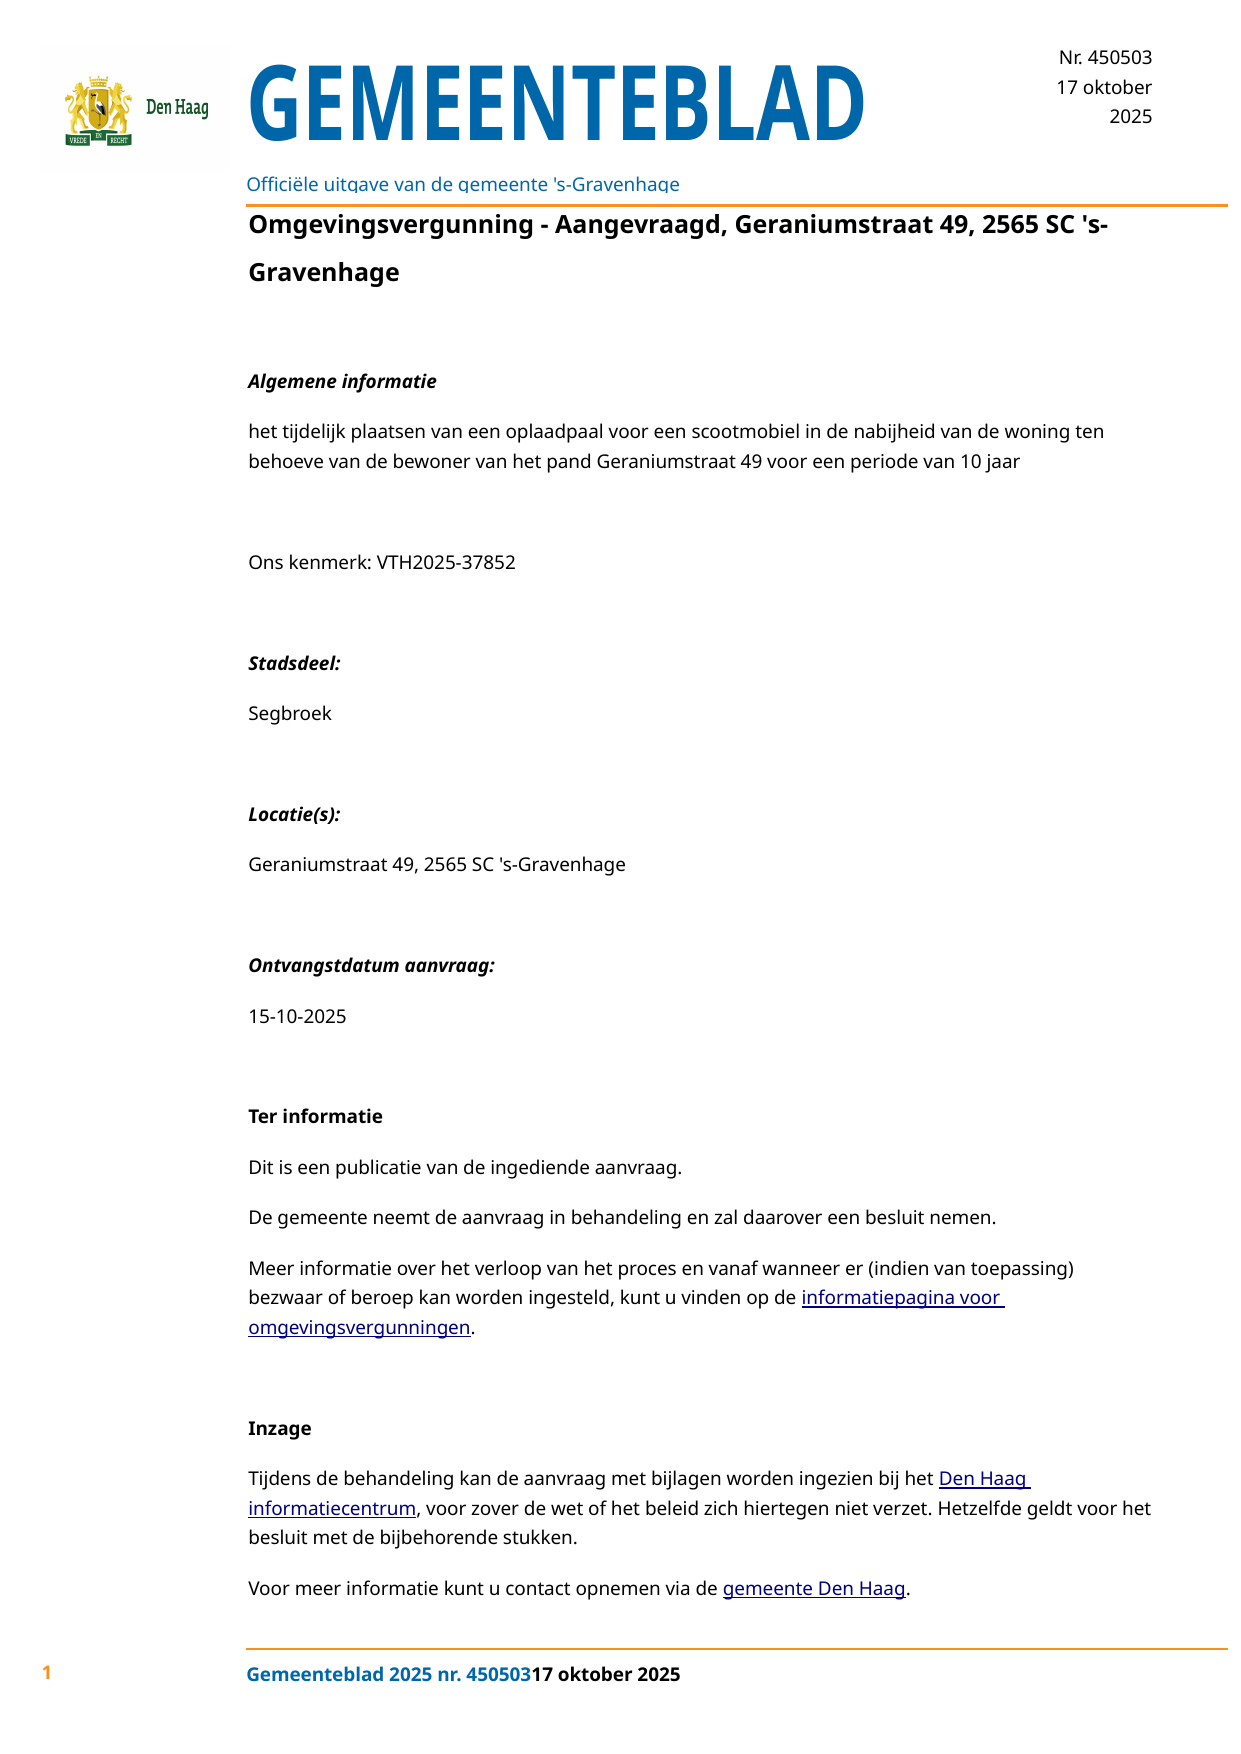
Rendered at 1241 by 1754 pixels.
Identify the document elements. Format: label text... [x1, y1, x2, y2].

picture [41, 47, 231, 172]
text Voor meer informatie kunt u contact opnemen via de gemeente Den Haag. [248, 1575, 1152, 1601]
text Ons kenmerk: VTH2025-37852 [248, 549, 1152, 575]
text Tijdens de behandeling kan de aanvraag met bijlagen worden ingezien bij het Den Haag informatiecentrum, voor zover de wet of het beleid zich hiertegen niet verzet. Hetzelfde geldt voor het besluit met de bijbehorende stukken. [248, 1465, 1152, 1550]
text Meer informatie over het verloop van het proces en vanaf wanneer er (indien van toepassing) bezwaar of beroep kan worden ingesteld, kunt u vinden op de informatiepagina voor omgevingsvergunningen. [248, 1255, 1152, 1340]
text Algemene informatie [248, 368, 1152, 394]
text 15-10-2025 [248, 1003, 1152, 1029]
text Dit is een publicatie van de ingediende aanvraag. [248, 1154, 1152, 1180]
text Inzage [248, 1415, 1152, 1441]
text De gemeente neemt de aanvraag in behandeling en zal daarover een besluit nemen. [248, 1204, 1152, 1230]
text Omgevingsvergunning - Aangevraagd, Geraniumstraat 49, 2565 SC 's-Gravenhage [248, 207, 1152, 288]
text Ontvangstdatum aanvraag: [248, 952, 1152, 978]
text Ter informatie [248, 1104, 1152, 1129]
text Geraniumstraat 49, 2565 SC 's-Gravenhage [248, 852, 1152, 877]
text Stadsdeel: [248, 650, 1152, 676]
text het tijdelijk plaatsen van een oplaadpaal voor een scootmobiel in de nabijheid van de woning ten behoeve van de bewoner van het pand Geraniumstraat 49 voor een periode van 10 jaar [248, 419, 1152, 474]
text Segbroek [248, 700, 1152, 726]
text Locatie(s): [248, 801, 1152, 827]
